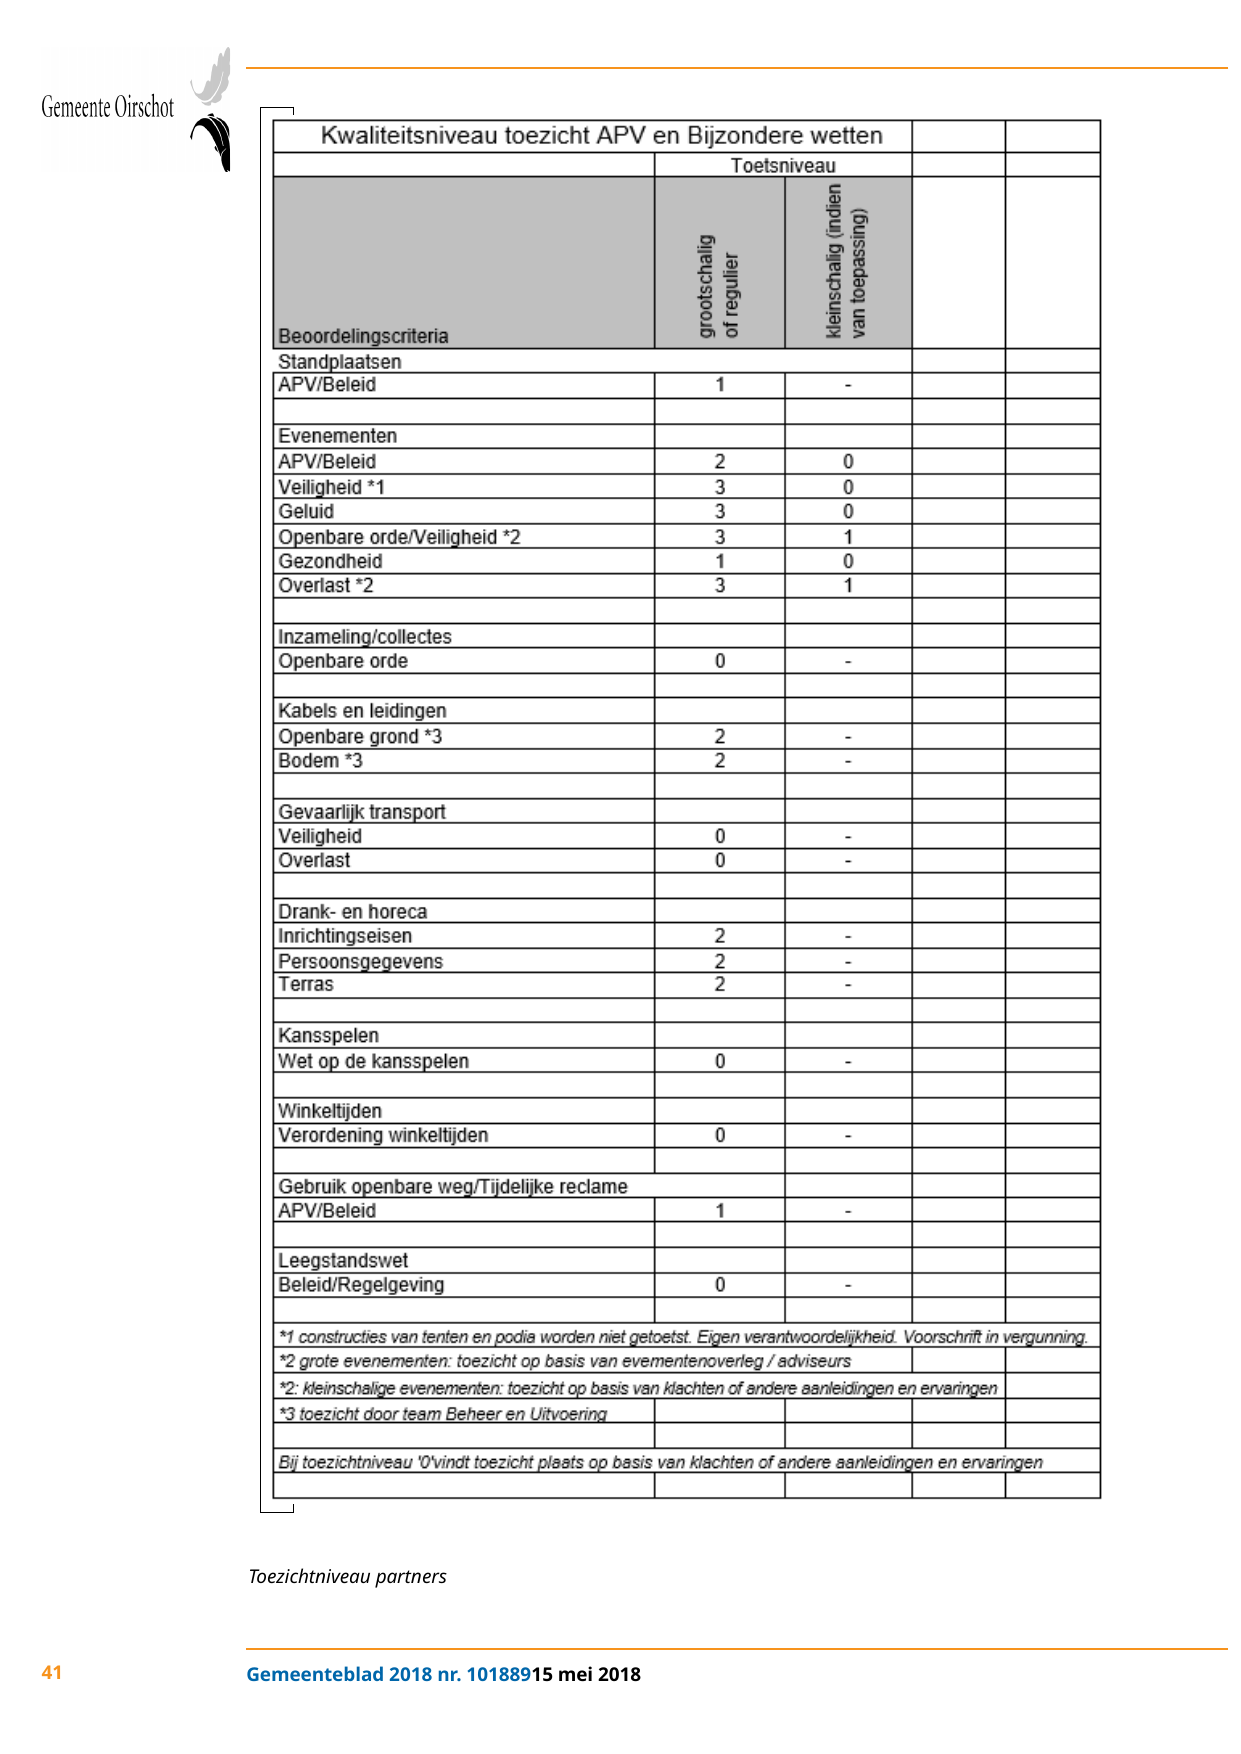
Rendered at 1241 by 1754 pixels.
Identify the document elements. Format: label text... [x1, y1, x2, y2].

picture [41, 47, 231, 172]
picture [268, 115, 1108, 1504]
text Toezichtniveau partners [248, 1563, 1152, 1589]
